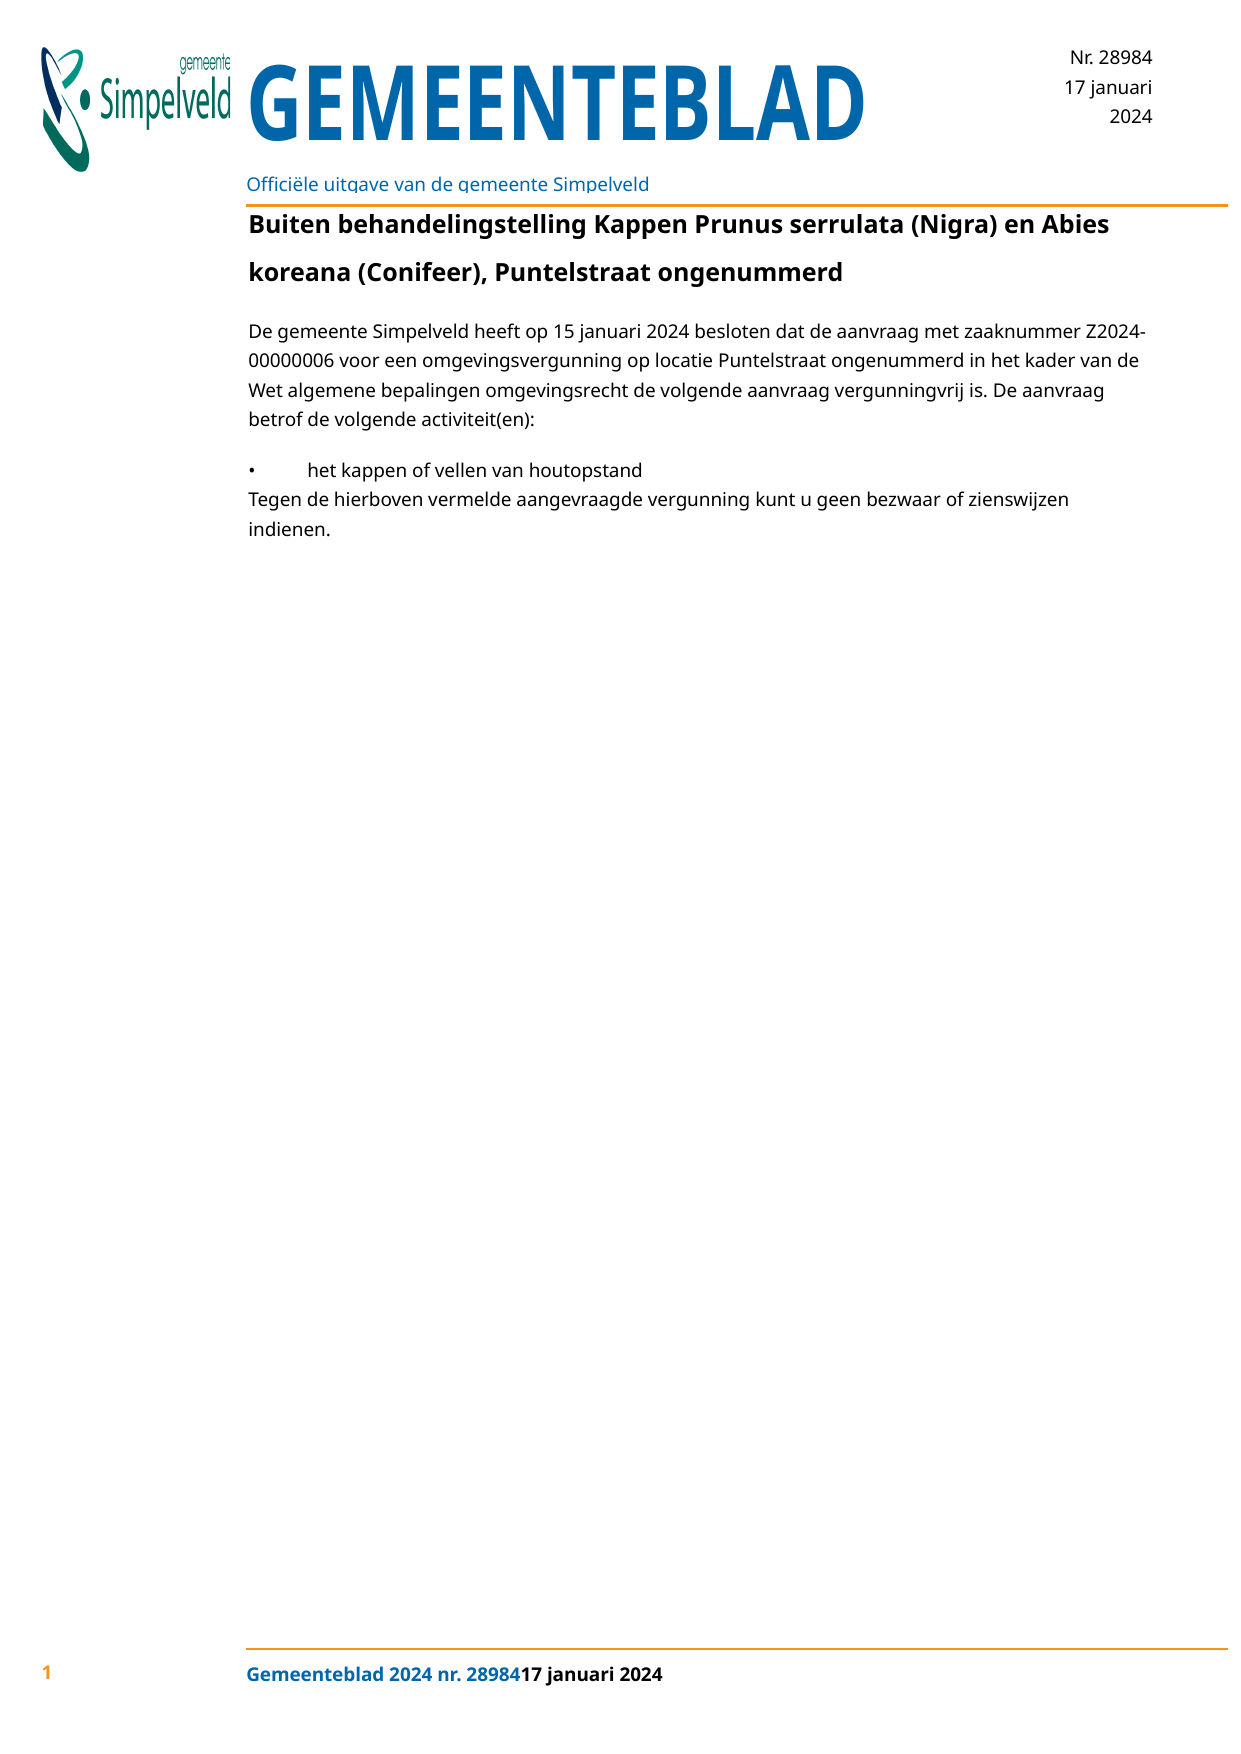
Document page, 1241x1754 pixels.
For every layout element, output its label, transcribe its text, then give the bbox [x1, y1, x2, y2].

text De gemeente Simpelveld heeft op 15 januari 2024 besloten dat de aanvraag met zaaknummer Z2024-00000006 voor een omgevingsvergunning op locatie Puntelstraat ongenummerd in het kader van de Wet algemene bepalingen omgevingsrecht de volgende aanvraag vergunningvrij is. De aanvraag betrof de volgende activiteit(en): [248, 318, 1152, 432]
list het kappen of vellen van houtopstand [248, 457, 1152, 483]
text Buiten behandelingstelling Kappen Prunus serrulata (Nigra) en Abies koreana (Conifeer), Puntelstraat ongenummerd [248, 207, 1152, 288]
text Tegen de hierboven vermelde aangevraagde vergunning kunt u geen bezwaar of zienswijzen indienen. [248, 487, 1152, 542]
picture [41, 47, 231, 172]
